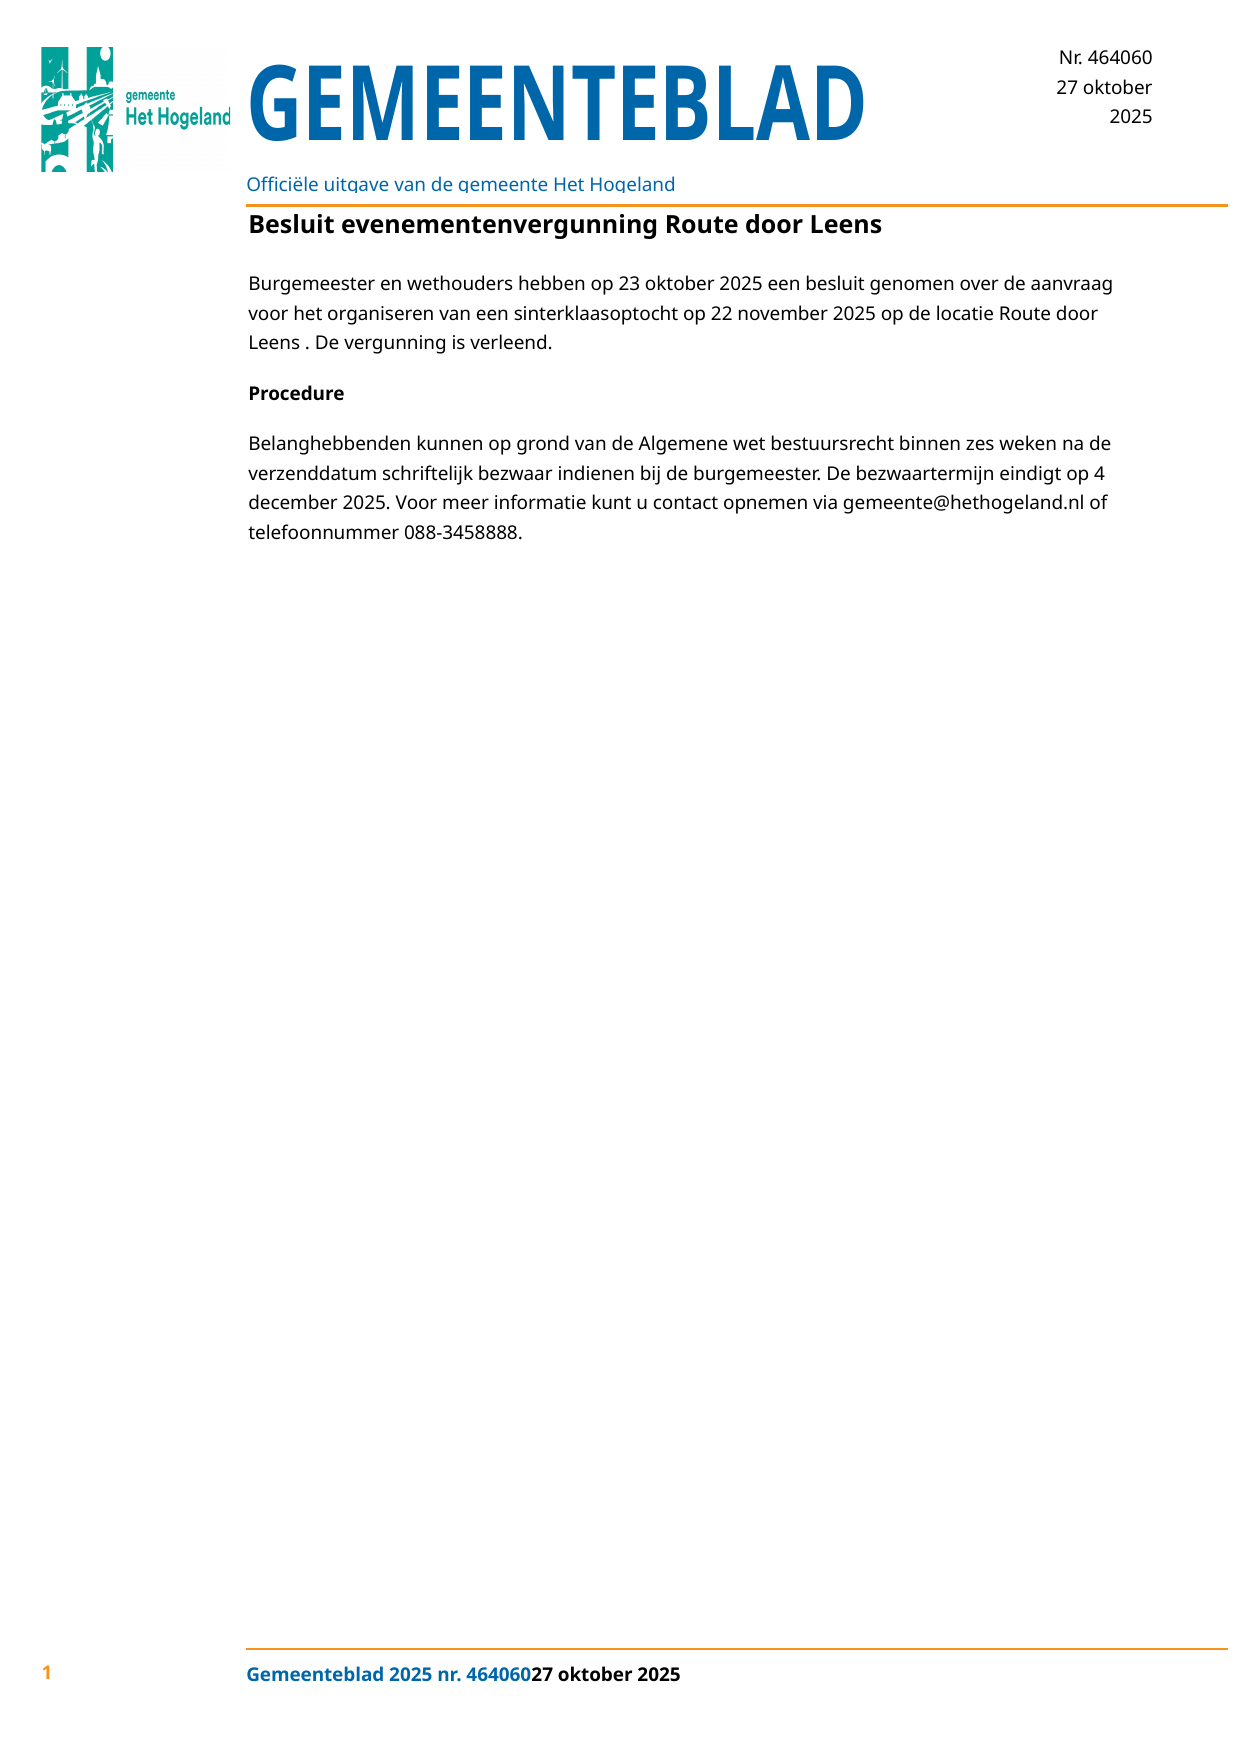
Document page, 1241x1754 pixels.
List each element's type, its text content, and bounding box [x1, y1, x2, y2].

picture [41, 47, 231, 172]
text Besluit evenementenvergunning Route door Leens [248, 207, 1152, 241]
text Procedure [248, 380, 1152, 406]
text Burgemeester en wethouders hebben op 23 oktober 2025 een besluit genomen over de aanvraag voor het organiseren van een sinterklaasoptocht op 22 november 2025 op de locatie Route door Leens . De vergunning is verleend. [248, 270, 1152, 355]
text Belanghebbenden kunnen op grond van de Algemene wet bestuursrecht binnen zes weken na de verzenddatum schriftelijk bezwaar indienen bij de burgemeester. De bezwaartermijn eindigt op 4 december 2025. Voor meer informatie kunt u contact opnemen via gemeente@hethogeland.nl of telefoonnummer 088-3458888. [248, 430, 1152, 545]
